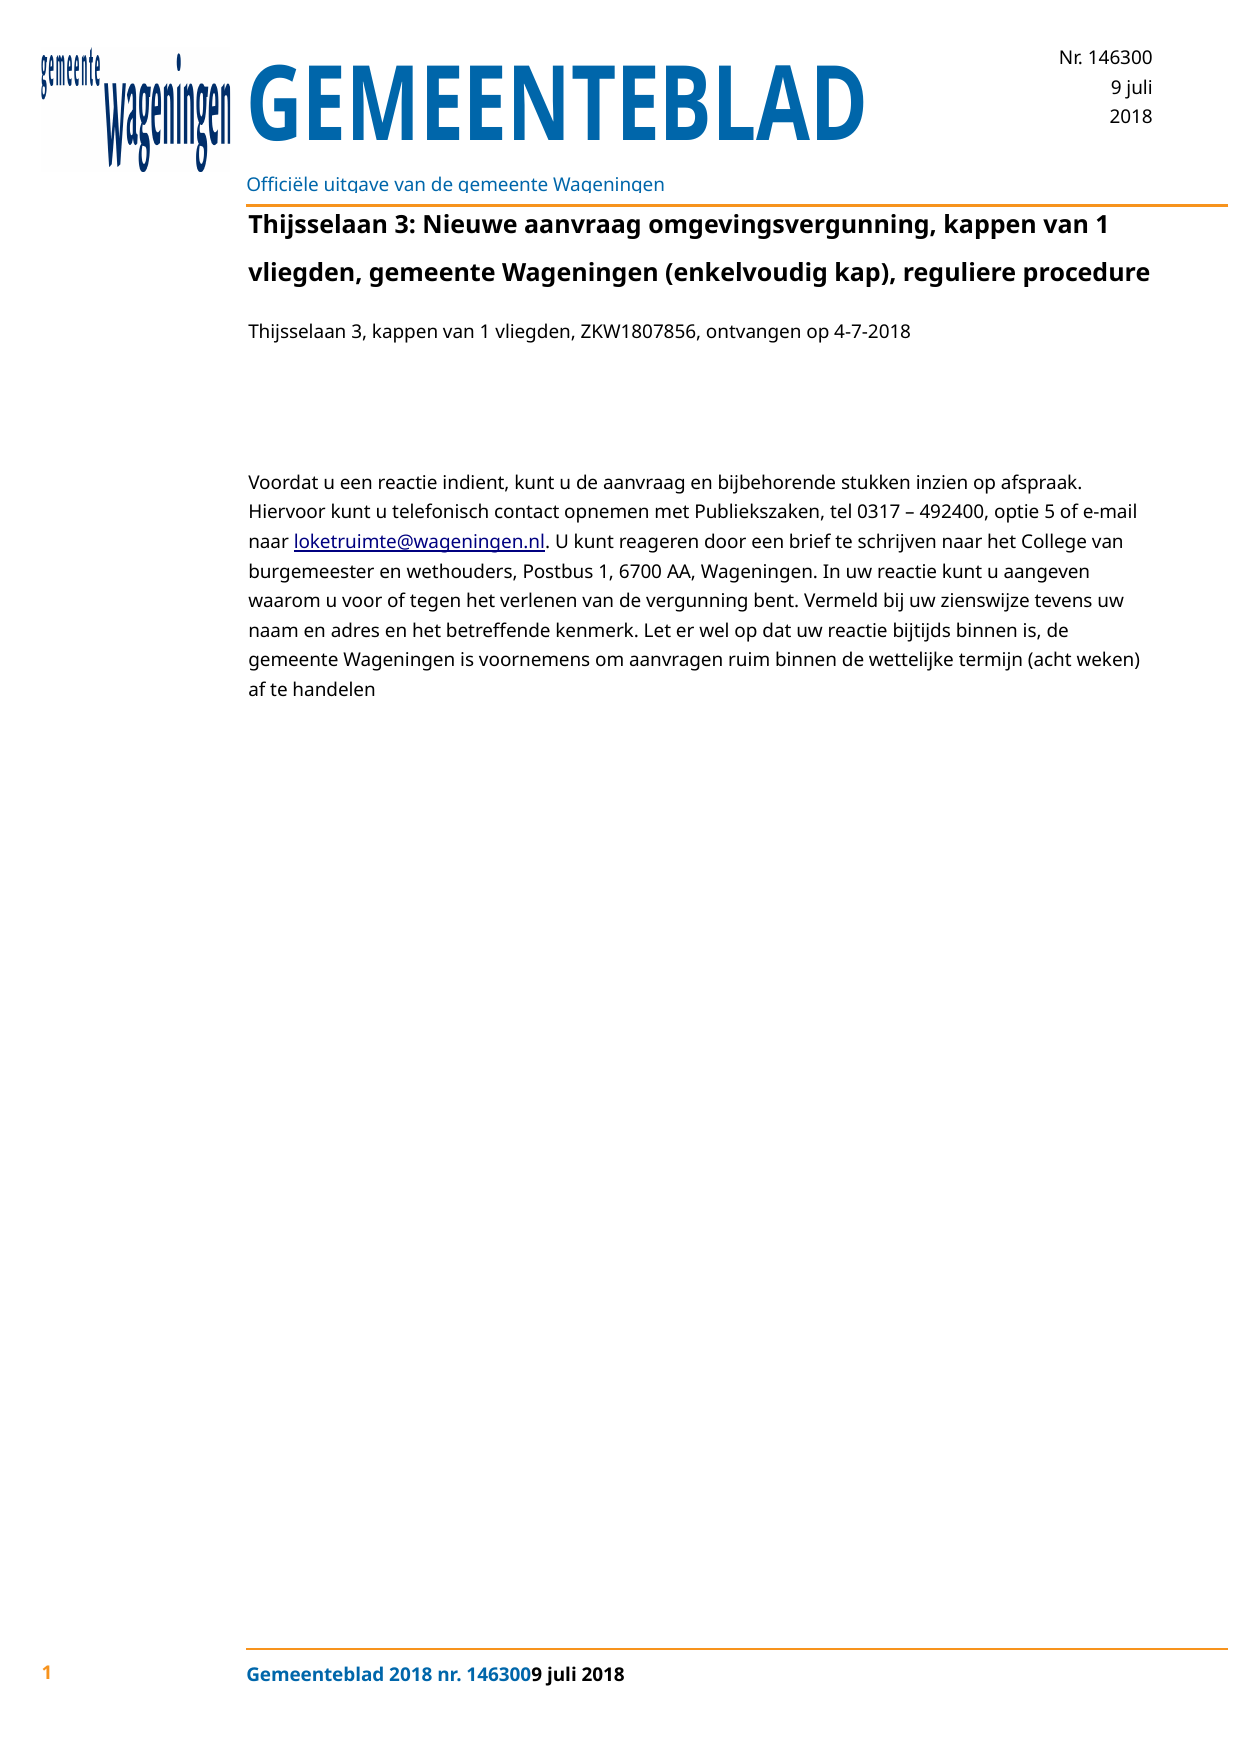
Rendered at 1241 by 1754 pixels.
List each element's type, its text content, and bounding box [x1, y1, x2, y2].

text Thijsselaan 3: Nieuwe aanvraag omgevingsvergunning, kappen van 1 vliegden, gemeente Wageningen (enkelvoudig kap), reguliere procedure [248, 207, 1152, 288]
text Voordat u een reactie indient, kunt u de aanvraag en bijbehorende stukken inzien op afspraak. Hiervoor kunt u telefonisch contact opnemen met Publiekszaken, tel 0317 – 492400, optie 5 of e-mail naar loketruimte@wageningen.nl. U kunt reageren door een brief te schrijven naar het College van burgemeester en wethouders, Postbus 1, 6700 AA, Wageningen. In uw reactie kunt u aangeven waarom u voor of tegen het verlenen van de vergunning bent. Vermeld bij uw zienswijze tevens uw naam en adres en het betreffende kenmerk. Let er wel op dat uw reactie bijtijds binnen is, de gemeente Wageningen is voornemens om aanvragen ruim binnen de wettelijke termijn (acht weken) af te handelen [248, 469, 1152, 702]
text Thijsselaan 3, kappen van 1 vliegden, ZKW1807856, ontvangen op 4-7-2018 [248, 318, 1152, 344]
picture [41, 47, 231, 172]
